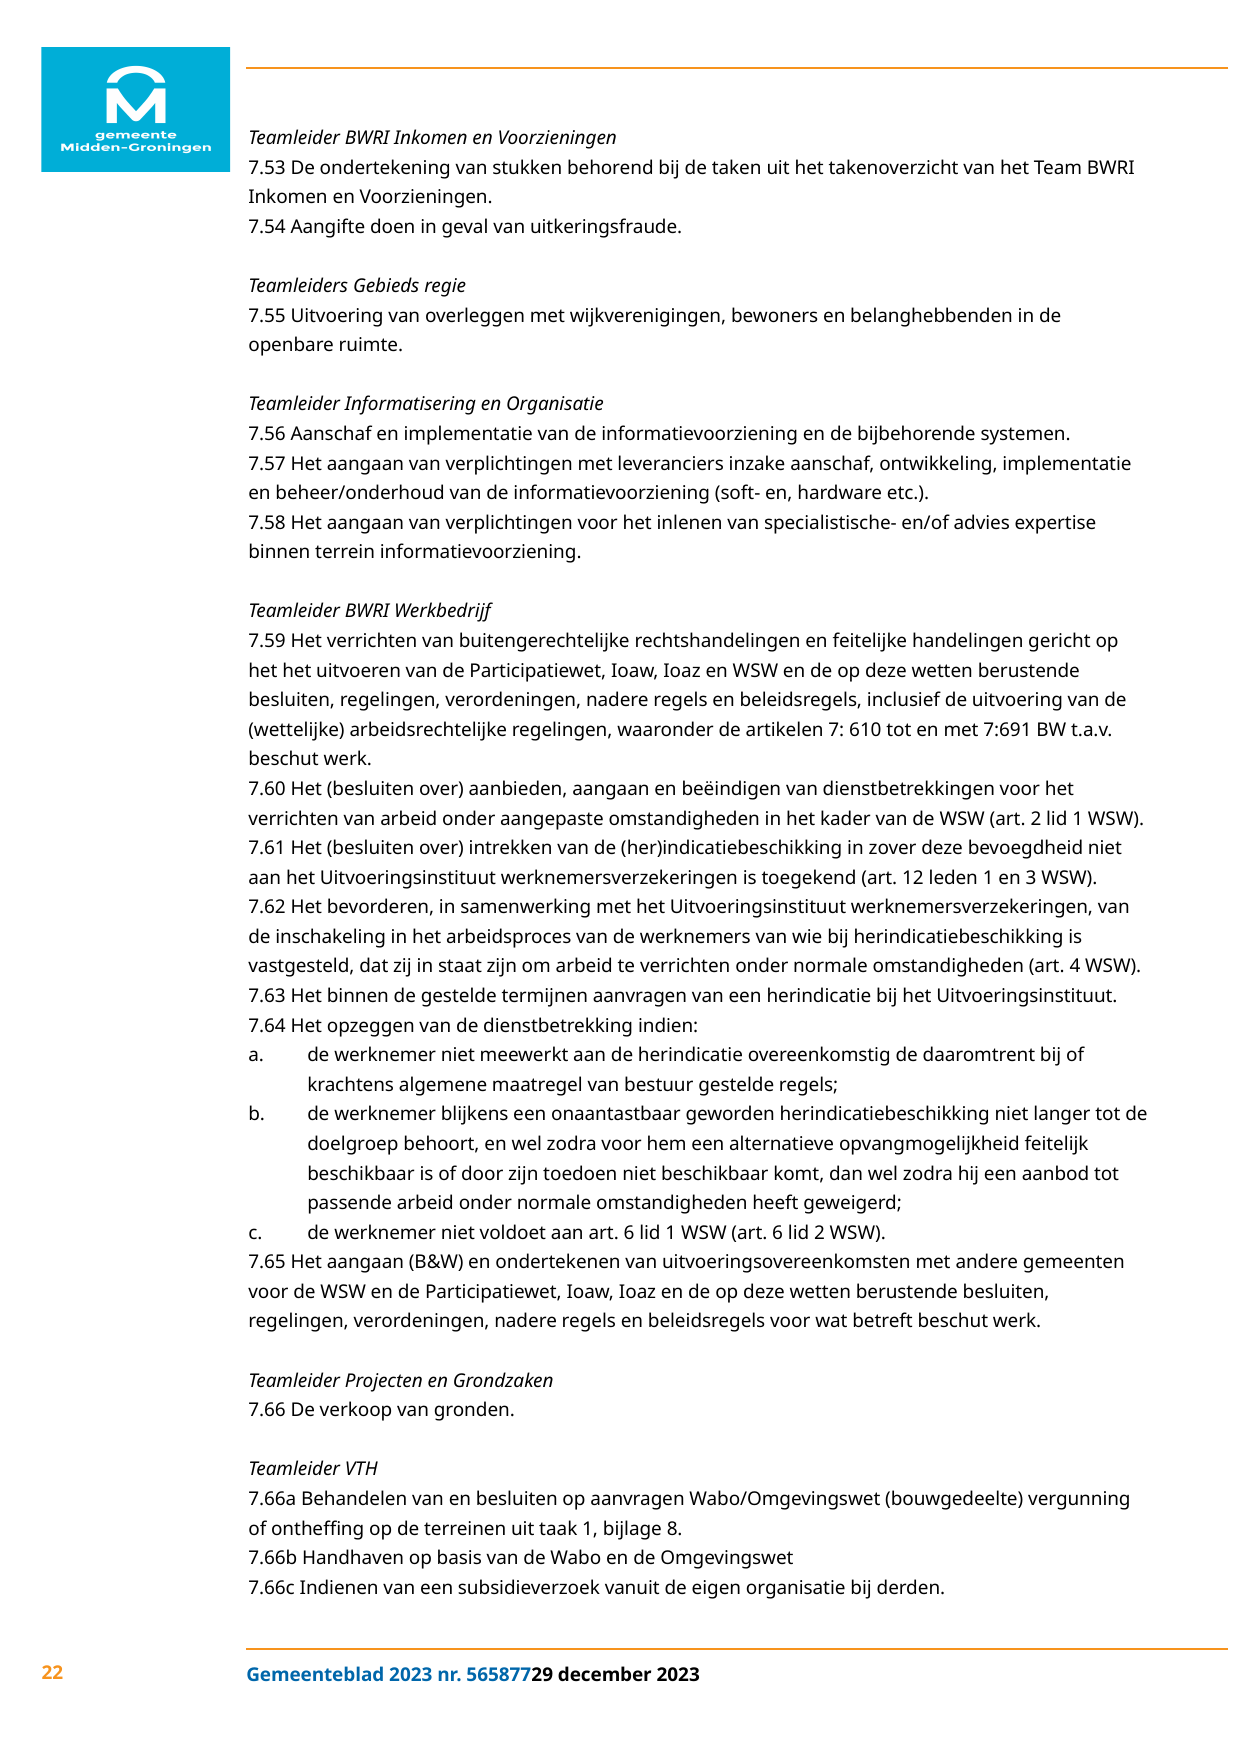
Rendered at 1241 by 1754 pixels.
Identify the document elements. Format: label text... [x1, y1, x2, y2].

text 7.64 Het opzeggen van de dienstbetrekking indien: [248, 1012, 1152, 1038]
list de werknemer niet meewerkt aan de herindicatie overeenkomstig de daaromtrent bij of krachtens algemene maatregel van bestuur gestelde regels; [248, 1041, 1152, 1097]
text 7.53 De ondertekening van stukken behorend bij de taken uit het takenoverzicht van het Team BWRI Inkomen en Voorzieningen. [248, 154, 1152, 209]
text Teamleiders Gebieds regie [248, 272, 1152, 298]
text 7.61 Het (besluiten over) intrekken van de (her)indicatiebeschikking in zover deze bevoegdheid niet aan het Uitvoeringsinstituut werknemersverzekeringen is toegekend (art. 12 leden 1 en 3 WSW). [248, 834, 1152, 890]
text 7.60 Het (besluiten over) aanbieden, aangaan en beëindigen van dienstbetrekkingen voor het verrichten van arbeid onder aangepaste omstandigheden in het kader van de WSW (art. 2 lid 1 WSW). [248, 775, 1152, 831]
text Teamleider BWRI Werkbedrijf [248, 598, 1152, 623]
picture [184, 146, 190, 153]
text Teamleider VTH [248, 1456, 1152, 1481]
list de werknemer niet voldoet aan art. 6 lid 1 WSW (art. 6 lid 2 WSW). [248, 1219, 1152, 1245]
text 7.58 Het aangaan van verplichtingen voor het inlenen van specialistische- en/of advies expertise binnen terrein informatievoorziening. [248, 509, 1152, 564]
text Teamleider Informatisering en Organisatie [248, 391, 1152, 416]
text 7.57 Het aangaan van verplichtingen met leveranciers inzake aanschaf, ontwikkeling, implementatie en beheer/onderhoud van de informatievoorziening (soft- en, hardware etc.). [248, 450, 1152, 505]
text Teamleider Projecten en Grondzaken [248, 1367, 1152, 1393]
picture [107, 89, 165, 122]
text 7.59 Het verrichten van buitengerechtelijke rechtshandelingen en feitelijke handelingen gericht op het het uitvoeren van de Participatiewet, Ioaw, Ioaz en WSW en de op deze wetten berustende besluiten, regelingen, verordeningen, nadere regels en beleidsregels, inclusief de uitvoering van de (wettelijke) arbeidsrechtelijke regelingen, waaronder de artikelen 7: 610 tot en met 7:691 BW t.a.v. beschut werk. [248, 627, 1152, 771]
text 7.62 Het bevorderen, in samenwerking met het Uitvoeringsinstituut werknemersverzekeringen, van de inschakeling in het arbeidsproces van de werknemers van wie bij herindicatiebeschikking is vastgesteld, dat zij in staat zijn om arbeid te verrichten onder normale omstandigheden (art. 4 WSW). [248, 893, 1152, 978]
text 7.66 De verkoop van gronden. [248, 1396, 1152, 1422]
list de werknemer blijkens een onaantastbaar geworden herindicatiebeschikking niet langer tot de doelgroep behoort, en wel zodra voor hem een alternatieve opvangmogelijkheid feitelijk beschikbaar is of door zijn toedoen niet beschikbaar komt, dan wel zodra hij een aanbod tot passende arbeid onder normale omstandigheden heeft geweigerd; [248, 1101, 1152, 1215]
text 7.66b Handhaven op basis van de Wabo en de Omgevingswet [248, 1544, 1152, 1570]
text 7.66c Indienen van een subsidieverzoek vanuit de eigen organisatie bij derden. [248, 1574, 1152, 1600]
picture [108, 66, 164, 82]
text 7.55 Uitvoering van overleggen met wijkverenigingen, bewoners en belanghebbenden in de openbare ruimte. [248, 302, 1152, 357]
text 7.66a Behandelen van en besluiten op aanvragen Wabo/Omgevingswet (bouwgedeelte) vergunning of ontheffing op de terreinen uit taak 1, bijlage 8. [248, 1485, 1152, 1541]
text 7.65 Het aangaan (B&W) en ondertekenen van uitvoeringsovereenkomsten met andere gemeenten voor de WSW en de Participatiewet, Ioaw, Ioaz en de op deze wetten berustende besluiten, regelingen, verordeningen, nadere regels en beleidsregels voor wat betreft beschut werk. [248, 1248, 1152, 1333]
text 7.56 Aanschaf en implementatie van de informatievoorziening en de bijbehorende systemen. [248, 420, 1152, 446]
text Teamleider BWRI Inkomen en Voorzieningen [248, 124, 1152, 150]
text 7.63 Het binnen de gestelde termijnen aanvragen van een herindicatie bij het Uitvoeringsinstituut. [248, 982, 1152, 1008]
text 7.54 Aangifte doen in geval van uitkeringsfraude. [248, 213, 1152, 239]
